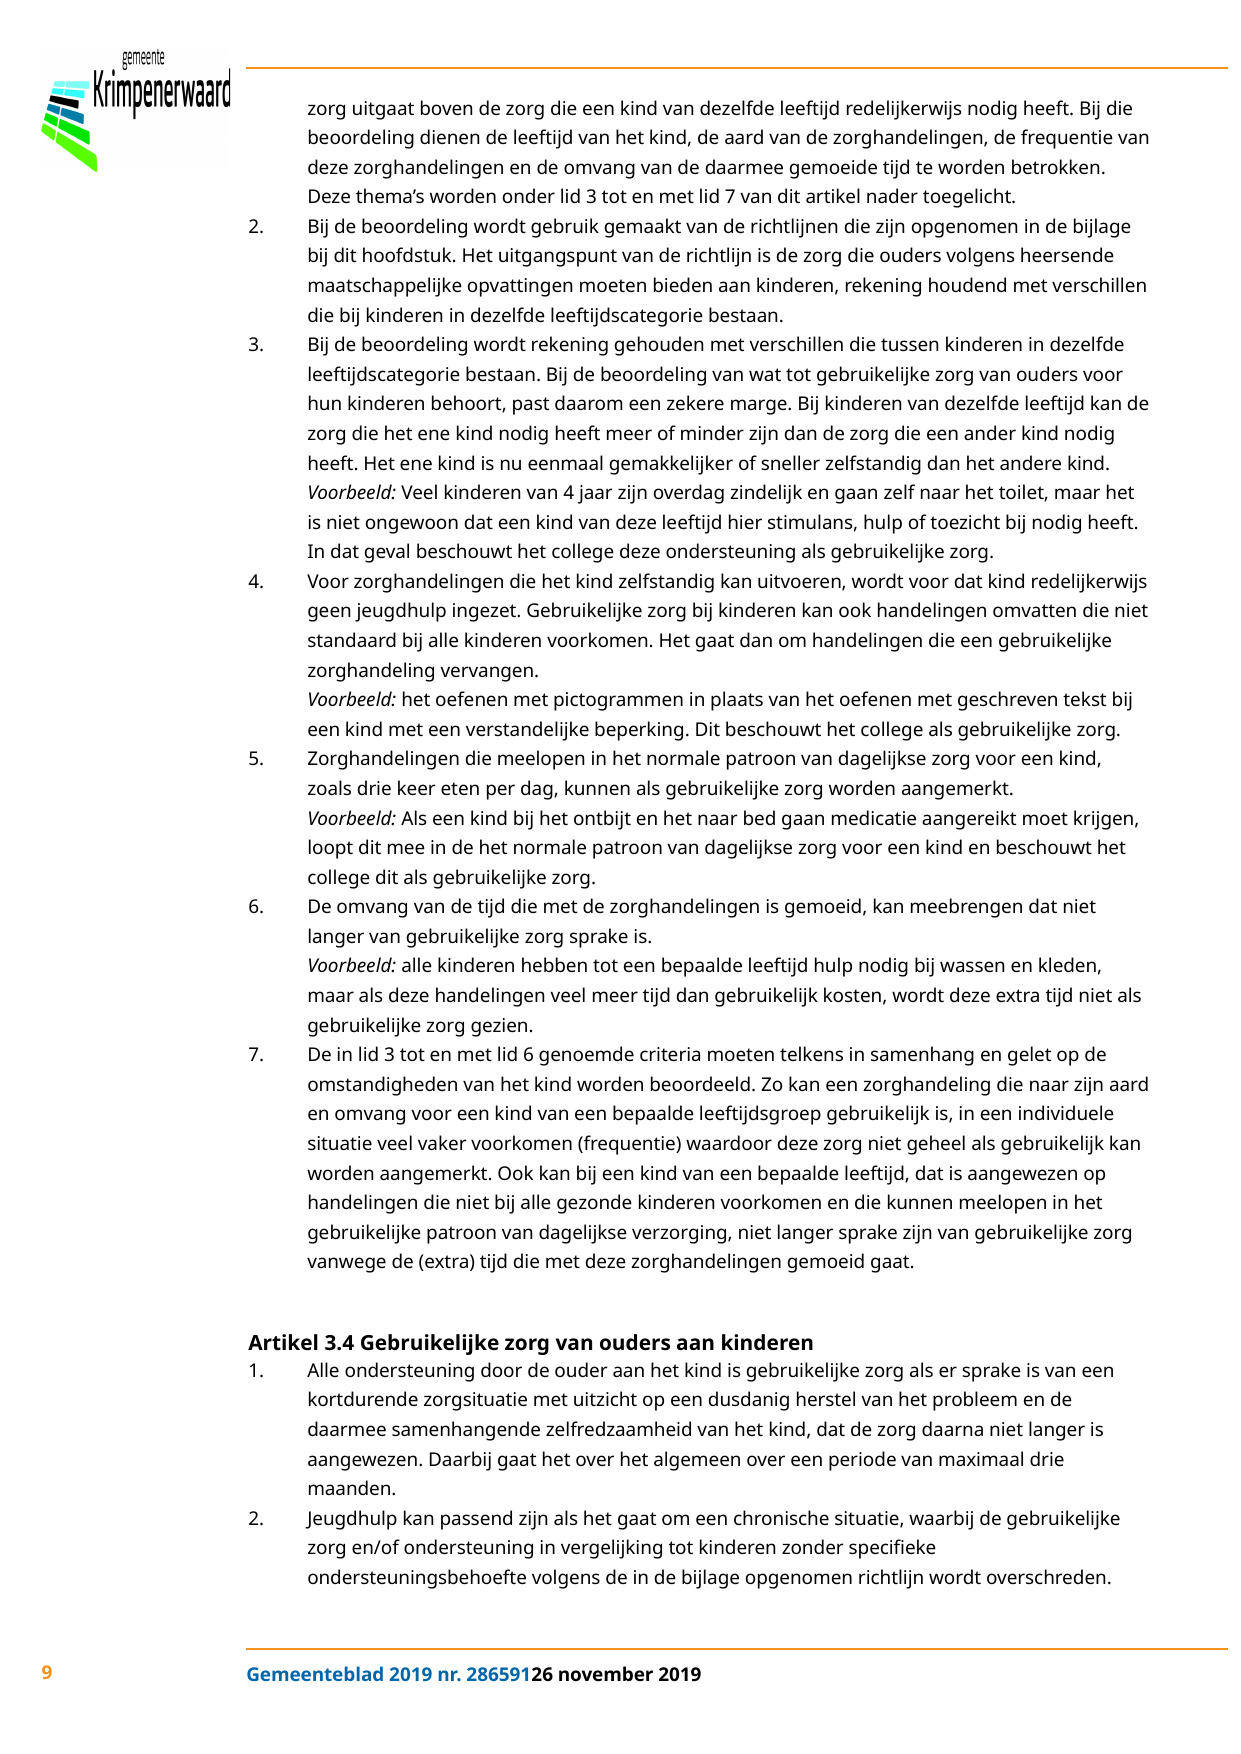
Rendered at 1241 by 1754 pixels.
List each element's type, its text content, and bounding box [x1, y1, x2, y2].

list zorg uitgaat boven de zorg die een kind van dezelfde leeftijd redelijkerwijs nodig heeft. Bij die beoordeling dienen de leeftijd van het kind, de aard van de zorghandelingen, de frequentie van deze zorghandelingen en de omvang van de daarmee gemoeide tijd te worden betrokken. Deze thema’s worden onder lid 3 tot en met lid 7 van dit artikel nader toegelicht. [248, 95, 1152, 209]
list Voor zorghandelingen die het kind zelfstandig kan uitvoeren, wordt voor dat kind redelijkerwijs geen jeugdhulp ingezet. Gebruikelijke zorg bij kinderen kan ook handelingen omvatten die niet standaard bij alle kinderen voorkomen. Het gaat dan om handelingen die een gebruikelijke zorghandeling vervangen. [248, 568, 1152, 683]
list De in lid 3 tot en met lid 6 genoemde criteria moeten telkens in samenhang en gelet op de omstandigheden van het kind worden beoordeeld. Zo kan een zorghandeling die naar zijn aard en omvang voor een kind van een bepaalde leeftijdsgroep gebruikelijk is, in een individuele situatie veel vaker voorkomen (frequentie) waardoor deze zorg niet geheel als gebruikelijk kan worden aangemerkt. Ook kan bij een kind van een bepaalde leeftijd, dat is aangewezen op handelingen die niet bij alle gezonde kinderen voorkomen en die kunnen meelopen in het gebruikelijke patroon van dagelijkse verzorging, niet langer sprake zijn van gebruikelijke zorg vanwege de (extra) tijd die met deze zorghandelingen gemoeid gaat. [248, 1041, 1152, 1274]
list De omvang van de tijd die met de zorghandelingen is gemoeid, kan meebrengen dat niet langer van gebruikelijke zorg sprake is. [248, 893, 1152, 949]
picture [41, 47, 231, 172]
list Bij de beoordeling wordt gebruik gemaakt van de richtlijnen die zijn opgenomen in de bijlage bij dit hoofdstuk. Het uitgangspunt van de richtlijn is de zorg die ouders volgens heersende maatschappelijke opvattingen moeten bieden aan kinderen, rekening houdend met verschillen die bij kinderen in dezelfde leeftijdscategorie bestaan. [248, 213, 1152, 328]
list Voorbeeld: het oefenen met pictogrammen in plaats van het oefenen met geschreven tekst bij een kind met een verstandelijke beperking. Dit beschouwt het college als gebruikelijke zorg. [248, 686, 1152, 742]
list Jeugdhulp kan passend zijn als het gaat om een chronische situatie, waarbij de gebruikelijke zorg en/of ondersteuning in vergelijking tot kinderen zonder specifieke ondersteuningsbehoefte volgens de in de bijlage opgenomen richtlijn wordt overschreden. [248, 1505, 1152, 1590]
list Voorbeeld: Veel kinderen van 4 jaar zijn overdag zindelijk en gaan zelf naar het toilet, maar het is niet ongewoon dat een kind van deze leeftijd hier stimulans, hulp of toezicht bij nodig heeft. In dat geval beschouwt het college deze ondersteuning als gebruikelijke zorg. [248, 479, 1152, 564]
list Voorbeeld: alle kinderen hebben tot een bepaalde leeftijd hulp nodig bij wassen en kleden, maar als deze handelingen veel meer tijd dan gebruikelijk kosten, wordt deze extra tijd niet als gebruikelijke zorg gezien. [248, 953, 1152, 1038]
text Artikel 3.4 Gebruikelijke zorg van ouders aan kinderen [248, 1328, 1152, 1357]
list Alle ondersteuning door de ouder aan het kind is gebruikelijke zorg als er sprake is van een kortdurende zorgsituatie met uitzicht op een dusdanig herstel van het probleem en de daarmee samenhangende zelfredzaamheid van het kind, dat de zorg daarna niet langer is aangewezen. Daarbij gaat het over het algemeen over een periode van maximaal drie maanden. [248, 1357, 1152, 1501]
list Bij de beoordeling wordt rekening gehouden met verschillen die tussen kinderen in dezelfde leeftijdscategorie bestaan. Bij de beoordeling van wat tot gebruikelijke zorg van ouders voor hun kinderen behoort, past daarom een zekere marge. Bij kinderen van dezelfde leeftijd kan de zorg die het ene kind nodig heeft meer of minder zijn dan de zorg die een ander kind nodig heeft. Het ene kind is nu eenmaal gemakkelijker of sneller zelfstandig dan het andere kind. [248, 331, 1152, 476]
list Voorbeeld: Als een kind bij het ontbijt en het naar bed gaan medicatie aangereikt moet krijgen, loopt dit mee in de het normale patroon van dagelijkse zorg voor een kind en beschouwt het college dit als gebruikelijke zorg. [248, 805, 1152, 890]
list Zorghandelingen die meelopen in het normale patroon van dagelijkse zorg voor een kind, zoals drie keer eten per dag, kunnen als gebruikelijke zorg worden aangemerkt. [248, 746, 1152, 801]
